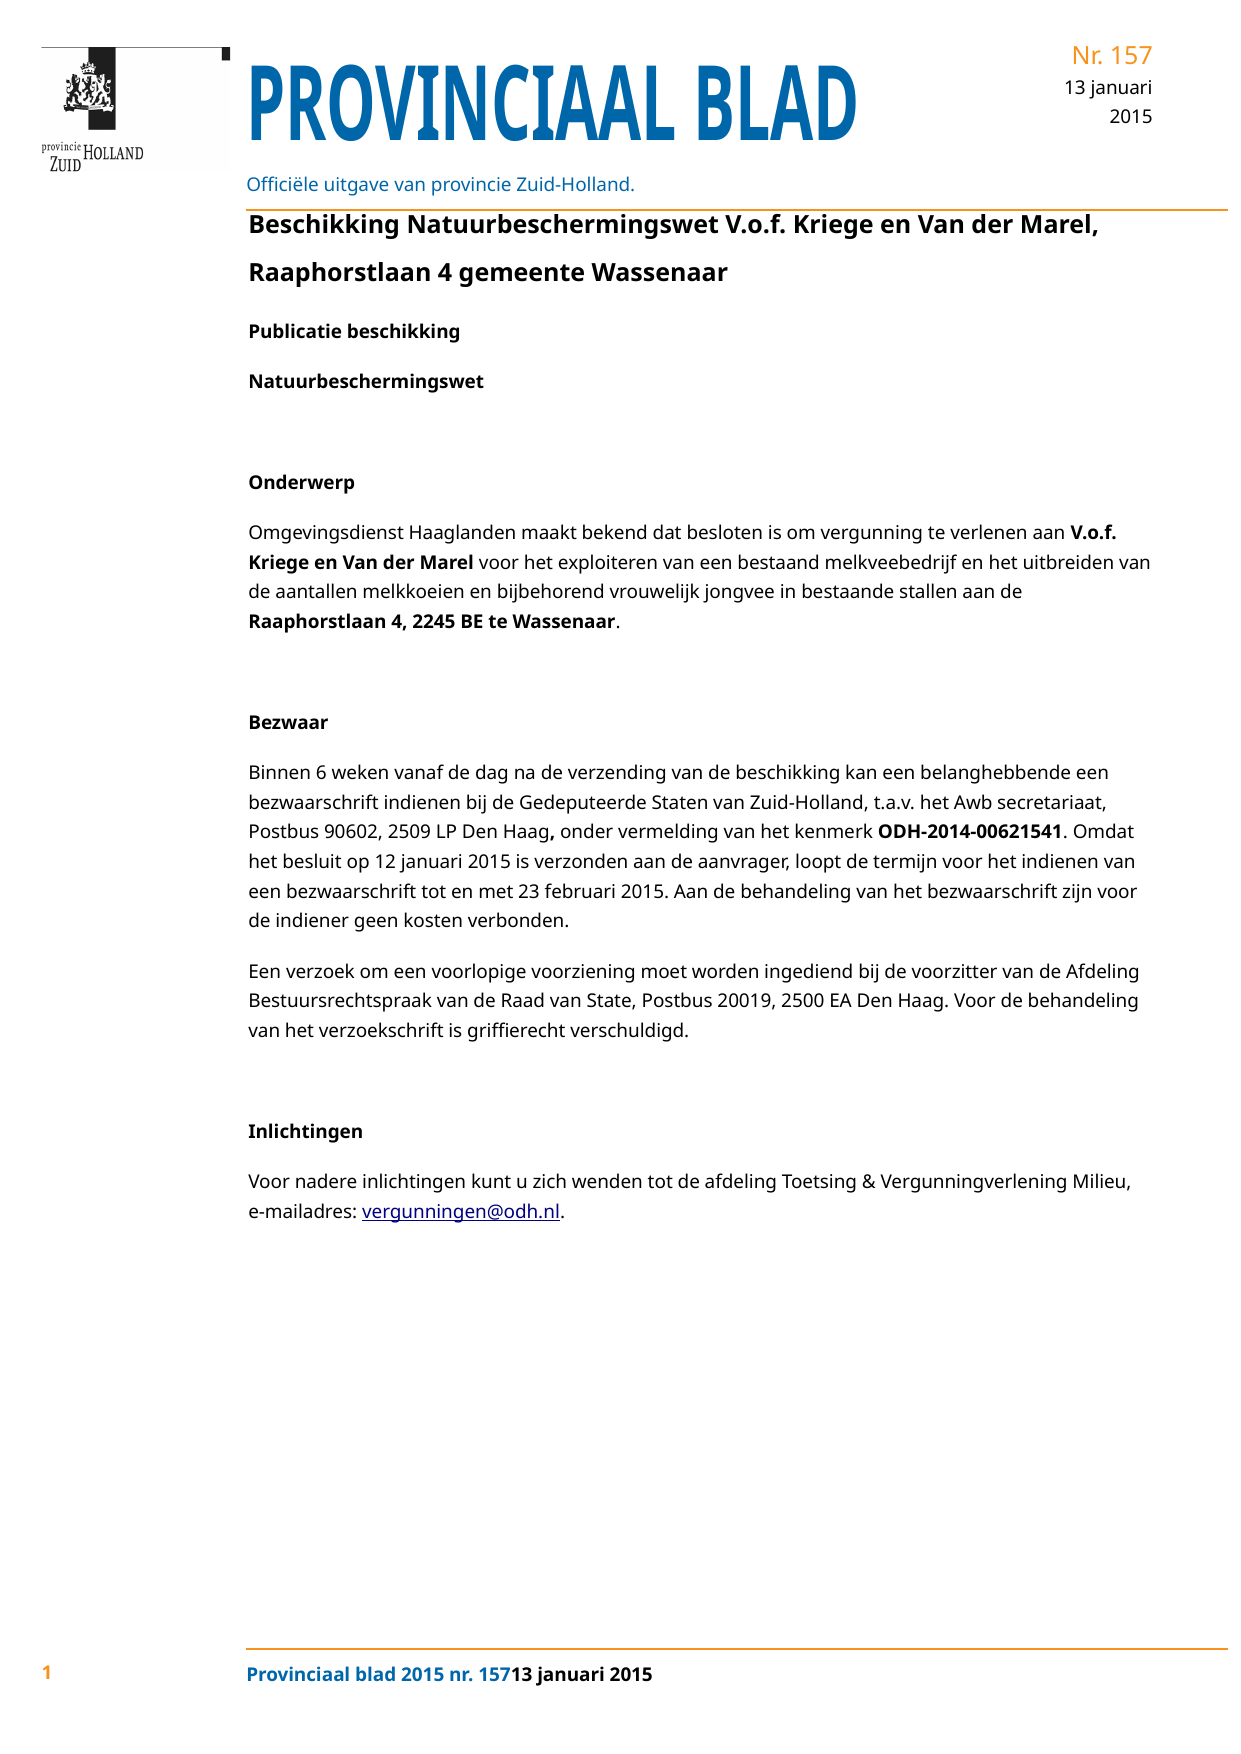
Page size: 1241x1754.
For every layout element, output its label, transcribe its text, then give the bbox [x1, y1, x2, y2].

picture [41, 47, 231, 172]
text Binnen 6 weken vanaf de dag na de verzending van de beschikking kan een belanghebbende een bezwaarschrift indienen bij de Gedeputeerde Staten van Zuid-Holland, t.a.v. het Awb secretariaat, Postbus 90602, 2509 LP Den Haag, onder vermelding van het kenmerk ODH-2014-00621541. Omdat het besluit op 12 januari 2015 is verzonden aan de aanvrager, loopt de termijn voor het indienen van een bezwaarschrift tot en met 23 februari 2015. Aan de behandeling van het bezwaarschrift zijn voor de indiener geen kosten verbonden. [248, 759, 1152, 933]
text Onderwerp [248, 469, 1152, 495]
text Voor nadere inlichtingen kunt u zich wenden tot de afdeling Toetsing & Vergunningverlening Milieu, e-mailadres: vergunningen@odh.nl. [248, 1168, 1152, 1224]
text Omgevingsdienst Haaglanden maakt bekend dat besloten is om vergunning te verlenen aan V.o.f. Kriege en Van der Marel voor het exploiteren van een bestaand melkveebedrijf en het uitbreiden van de aantallen melkkoeien en bijbehorend vrouwelijk jongvee in bestaande stallen aan de Raaphorstlaan 4, 2245 BE te Wassenaar. [248, 519, 1152, 634]
text Een verzoek om een voorlopige voorziening moet worden ingediend bij de voorzitter van de Afdeling Bestuursrechtspraak van de Raad van State, Postbus 20019, 2500 EA Den Haag. Voor de behandeling van het verzoekschrift is griffierecht verschuldigd. [248, 958, 1152, 1043]
text Bezwaar [248, 709, 1152, 735]
text Beschikking Natuurbeschermingswet V.o.f. Kriege en Van der Marel, Raaphorstlaan 4 gemeente Wassenaar [248, 211, 1152, 288]
text Inlichtingen [248, 1118, 1152, 1144]
text Publicatie beschikking [248, 318, 1152, 344]
text Natuurbeschermingswet [248, 368, 1152, 394]
